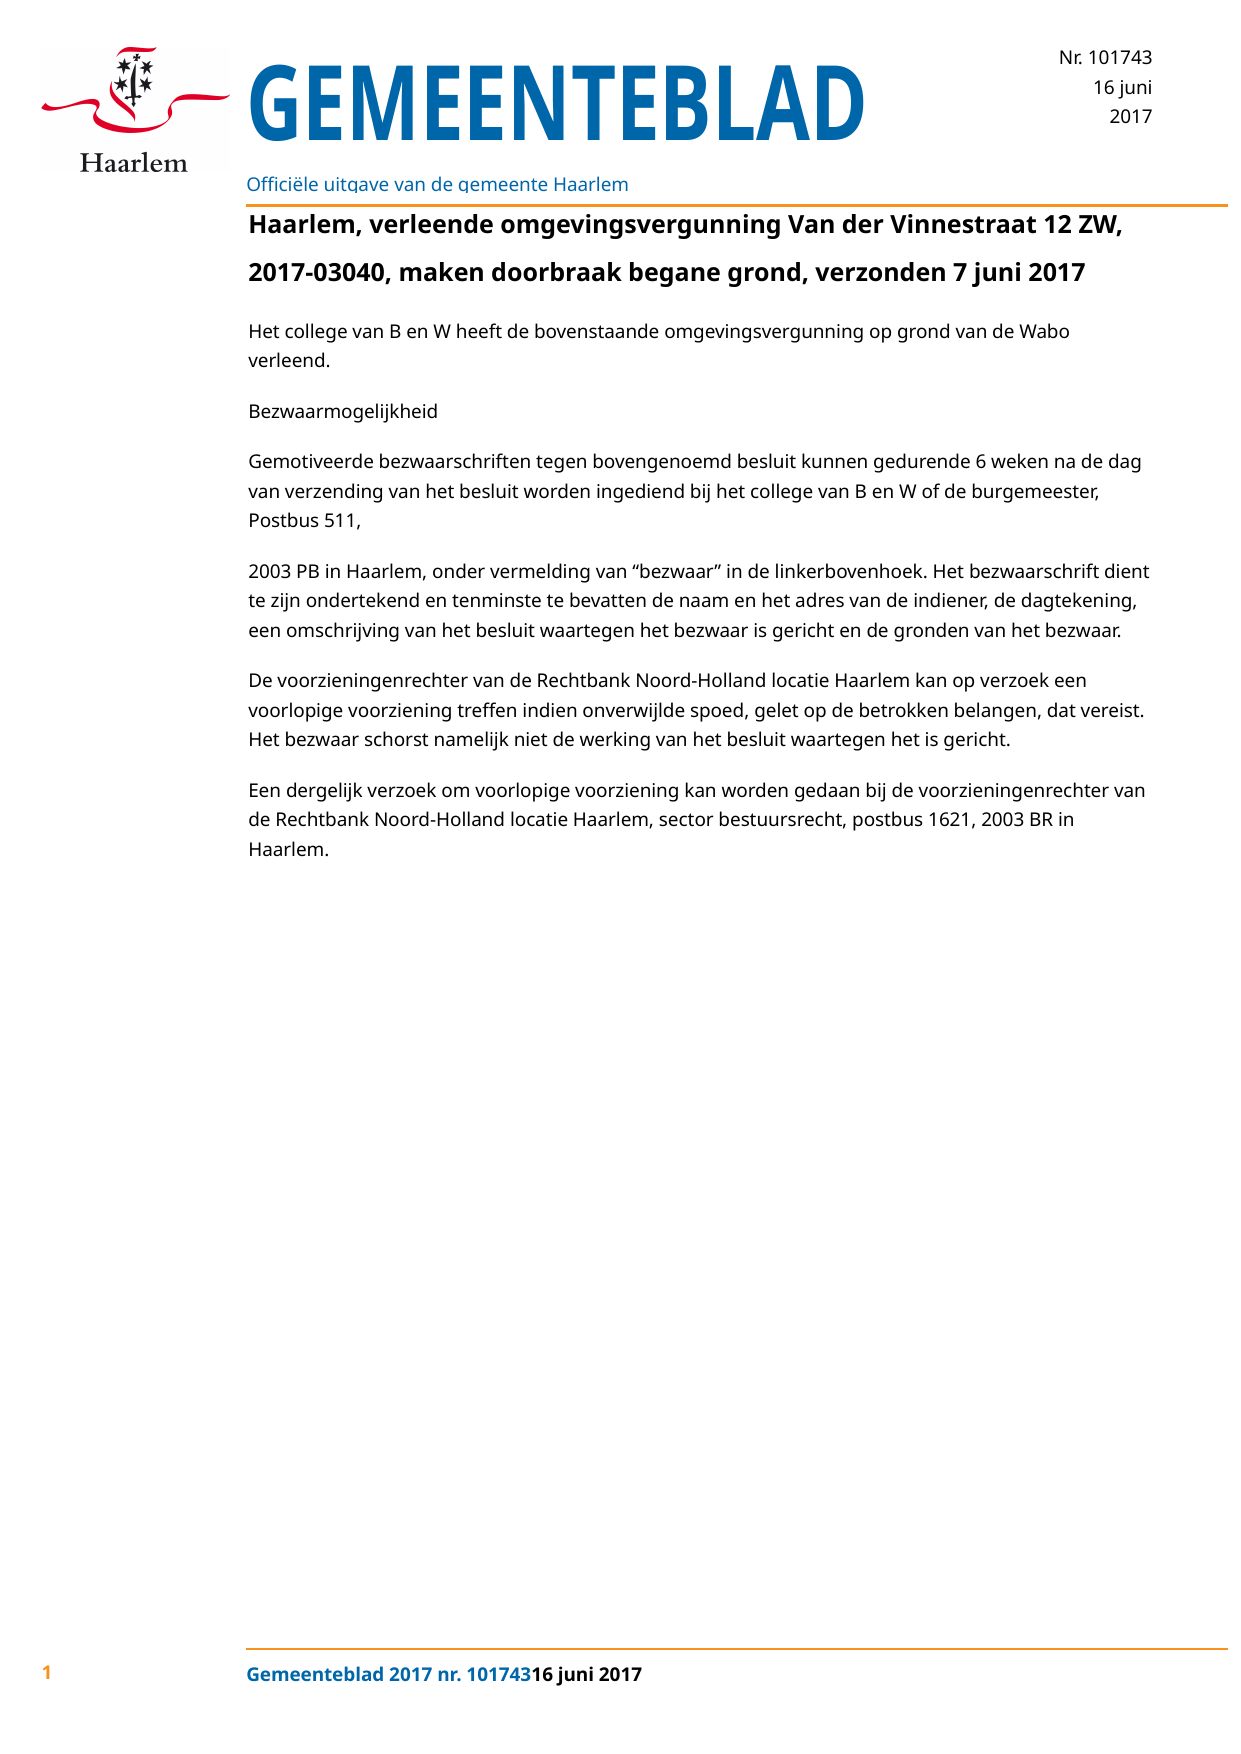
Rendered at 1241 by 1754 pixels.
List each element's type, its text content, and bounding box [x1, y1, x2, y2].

picture [41, 47, 231, 172]
text Het college van B en W heeft de bovenstaande omgevingsvergunning op grond van de Wabo verleend. [248, 318, 1152, 373]
text Haarlem, verleende omgevingsvergunning Van der Vinnestraat 12 ZW, 2017-03040, maken doorbraak begane grond, verzonden 7 juni 2017 [248, 207, 1152, 288]
text De voorzieningenrechter van de Rechtbank Noord-Holland locatie Haarlem kan op verzoek een voorlopige voorziening treffen indien onverwijlde spoed, gelet op de betrokken belangen, dat vereist. Het bezwaar schorst namelijk niet de werking van het besluit waartegen het is gericht. [248, 667, 1152, 752]
text Bezwaarmogelijkheid [248, 398, 1152, 424]
text 2003 PB in Haarlem, onder vermelding van “bezwaar” in de linkerbovenhoek. Het bezwaarschrift dient te zijn ondertekend en tenminste te bevatten de naam en het adres van de indiener, de dagtekening, een omschrijving van het besluit waartegen het bezwaar is gericht en de gronden van het bezwaar. [248, 558, 1152, 643]
text Een dergelijk verzoek om voorlopige voorziening kan worden gedaan bij de voorzieningenrechter van de Rechtbank Noord-Holland locatie Haarlem, sector bestuursrecht, postbus 1621, 2003 BR in Haarlem. [248, 777, 1152, 862]
text Gemotiveerde bezwaarschriften tegen bovengenoemd besluit kunnen gedurende 6 weken na de dag van verzending van het besluit worden ingediend bij het college van B en W of de burgemeester, Postbus 511, [248, 448, 1152, 533]
